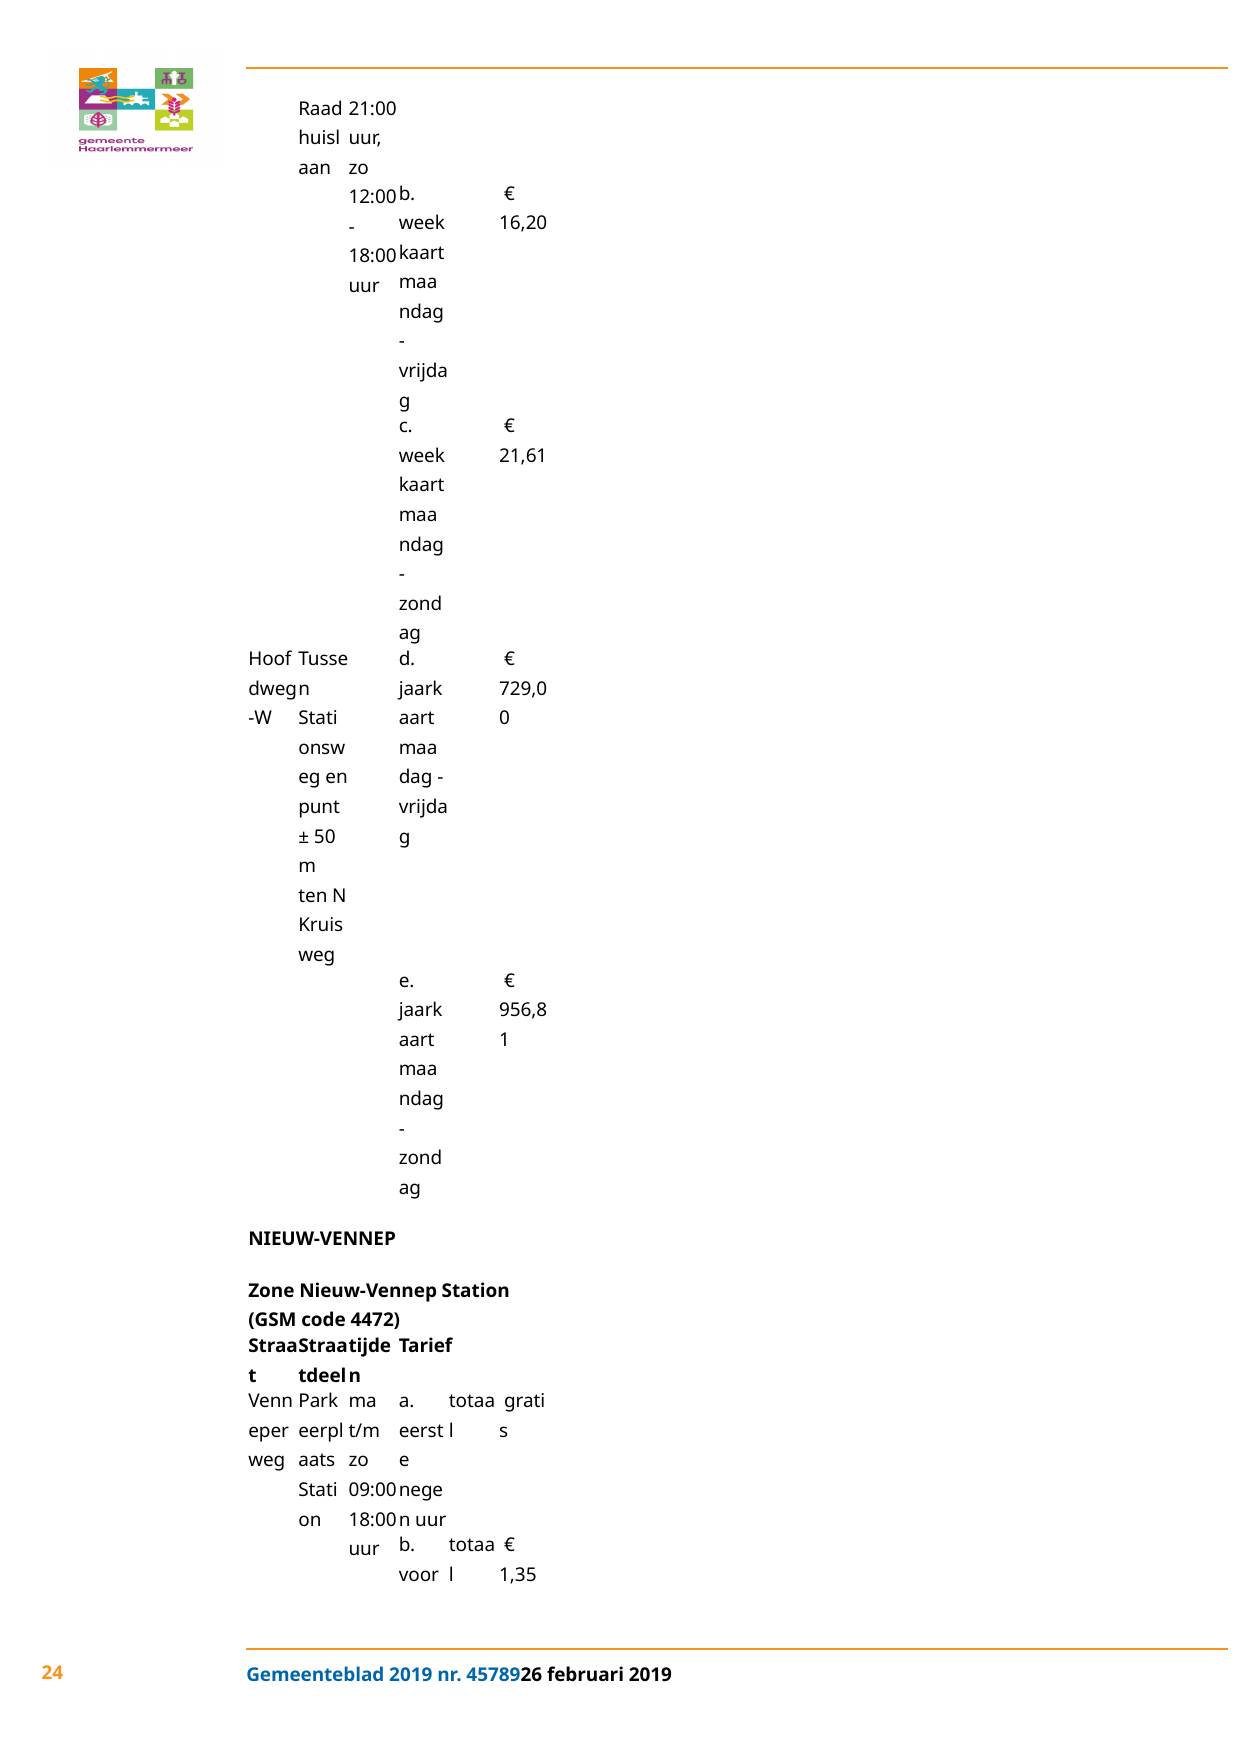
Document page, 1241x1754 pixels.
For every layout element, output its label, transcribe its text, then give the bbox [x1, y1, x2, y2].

table_cell Straatdeel [298, 1332, 348, 1387]
table_cell € 1,35 [499, 1532, 549, 1587]
table_cell - 21:00 uur, zo 12:00-18:00 uur [348, 95, 398, 1200]
table_cell [449, 645, 499, 967]
table_cell Venneperweg [248, 1388, 298, 1532]
table_cell [248, 1532, 298, 1587]
table_cell Tarief [399, 1332, 549, 1387]
table_cell d. jaarkaart maadag - vrijdag [399, 645, 449, 967]
table_cell [248, 1251, 549, 1277]
table_cell Raadhuislaan [298, 95, 348, 180]
table_cell a. eerste negen uur [399, 1388, 449, 1532]
table_cell tijden [348, 1332, 398, 1387]
table_cell totaal [449, 1388, 499, 1532]
table_cell e. jaarkaart maandag - zondag [399, 967, 449, 1200]
table_cell b. weekkaart maandag - vrijdag [399, 180, 449, 412]
table_cell Zone Nieuw-Vennep Station (GSM code 4472) [248, 1277, 549, 1332]
table_cell Straat [248, 1332, 298, 1387]
table_cell [399, 95, 449, 180]
table_cell Parkeerplaats Station [298, 1388, 348, 1532]
table_cell [298, 180, 348, 412]
table_cell € 16,20 [499, 180, 549, 412]
table_cell [298, 967, 348, 1200]
table_cell € 956,81 [499, 967, 549, 1200]
table_cell Tussen Stationsweg en punt ± 50 m ten N Kruisweg [298, 645, 348, 967]
table_cell totaal [449, 1532, 499, 1587]
picture [41, 47, 231, 172]
table_cell gratis [499, 1388, 549, 1532]
table_cell [248, 180, 298, 412]
table_cell [248, 967, 298, 1200]
table_cell c. weekkaart maandag - zondag [399, 413, 449, 645]
table_cell Hoofdweg-W [248, 645, 298, 967]
table_cell ma t/m zo 09:00 18:00 uur [348, 1388, 398, 1587]
table_cell [449, 95, 499, 180]
table_cell [298, 413, 348, 645]
table_cell € 729,00 [499, 645, 549, 967]
table_cell € 21,61 [499, 413, 549, 645]
table_cell [248, 95, 298, 180]
table_cell [449, 180, 499, 412]
table_cell [298, 1532, 348, 1587]
table_cell b. voor [399, 1532, 449, 1587]
table_cell [248, 413, 298, 645]
table_cell [449, 967, 499, 1200]
table_cell NIEUW-VENNEP [248, 1225, 549, 1251]
table_cell [499, 95, 549, 180]
table_cell [248, 1200, 549, 1225]
table_cell [449, 413, 499, 645]
